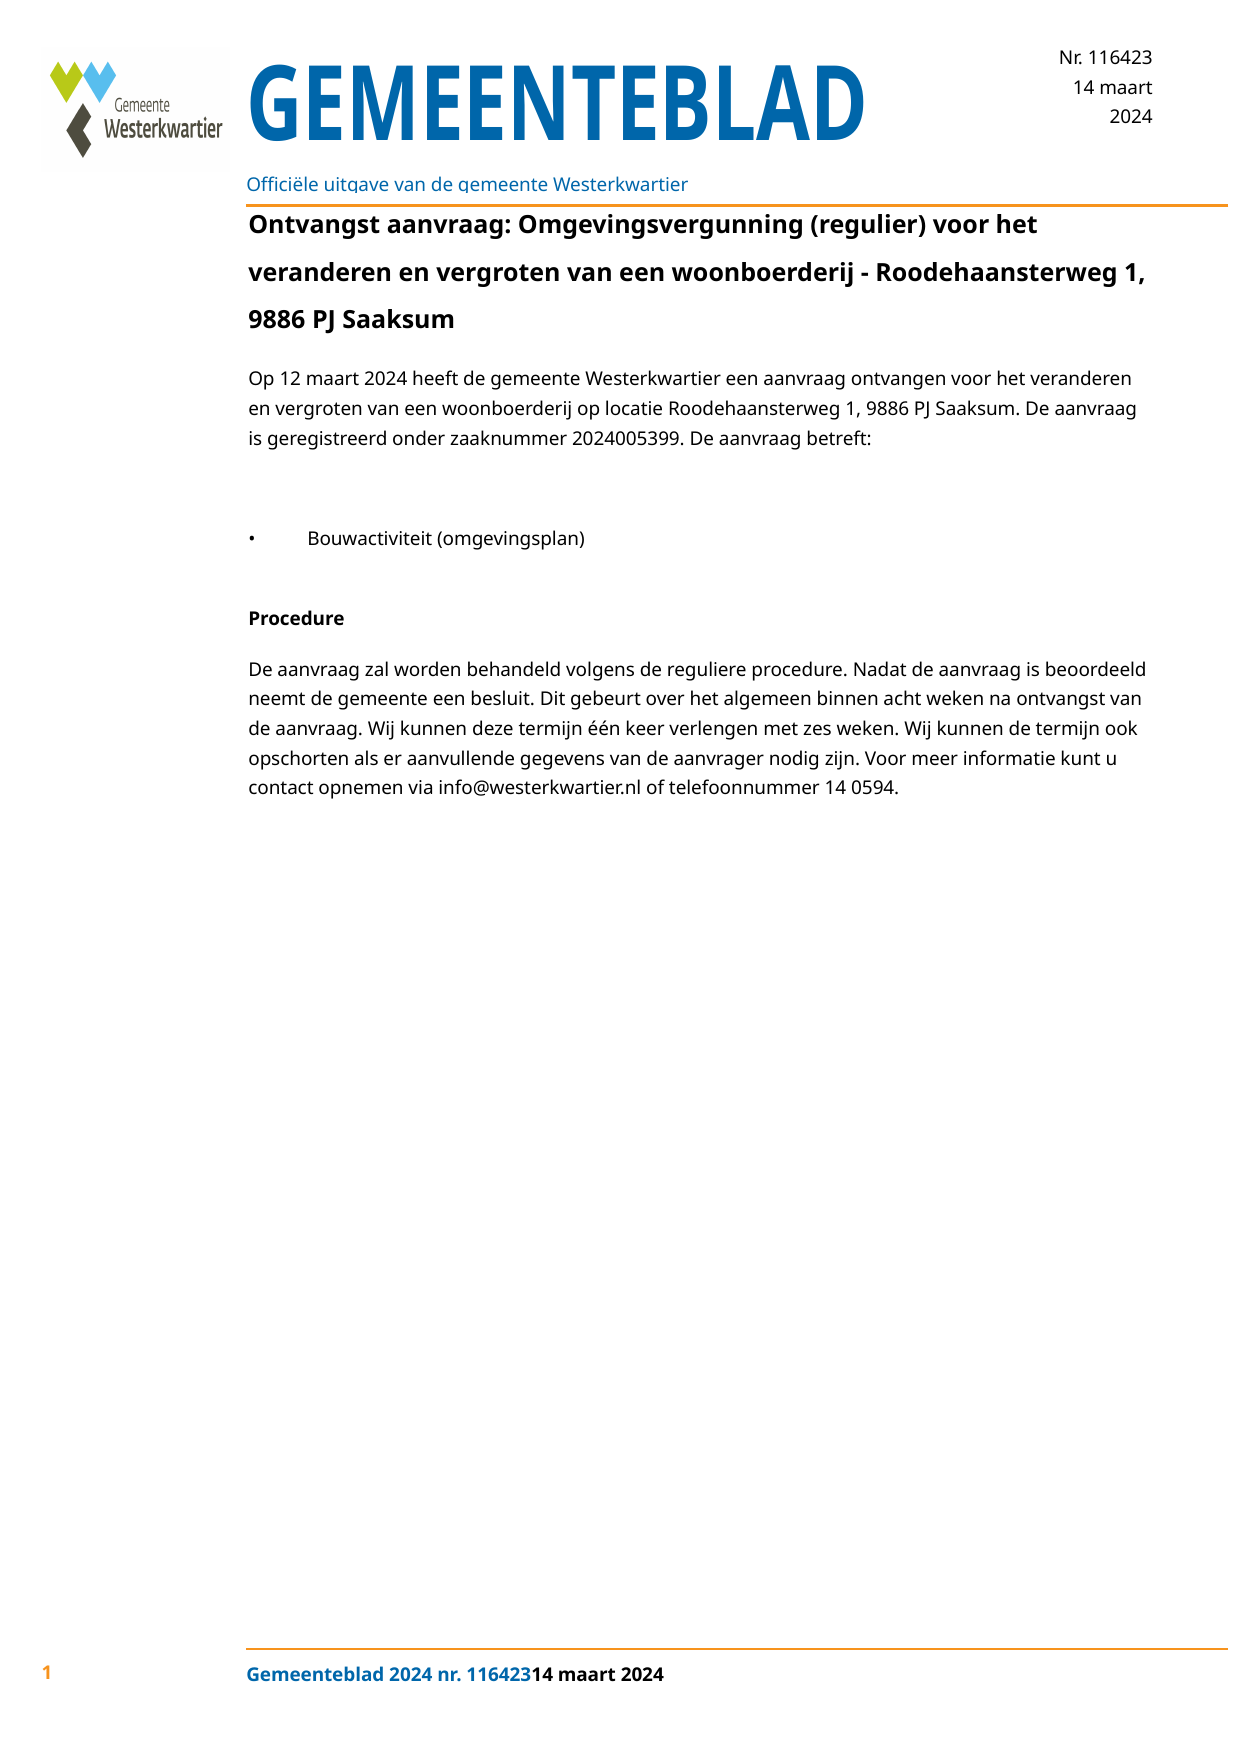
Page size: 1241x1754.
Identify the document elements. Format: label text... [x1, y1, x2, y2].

text Procedure [248, 606, 1152, 631]
picture [41, 47, 231, 172]
text Op 12 maart 2024 heeft de gemeente Westerkwartier een aanvraag ontvangen voor het veranderen en vergroten van een woonboerderij op locatie Roodehaansterweg 1, 9886 PJ Saaksum. De aanvraag is geregistreerd onder zaaknummer 2024005399. De aanvraag betreft: [248, 366, 1152, 450]
text De aanvraag zal worden behandeld volgens de reguliere procedure. Nadat de aanvraag is beoordeeld neemt de gemeente een besluit. Dit gebeurt over het algemeen binnen acht weken na ontvangst van de aanvraag. Wij kunnen deze termijn één keer verlengen met zes weken. Wij kunnen de termijn ook opschorten als er aanvullende gegevens van de aanvrager nodig zijn. Voor meer informatie kunt u contact opnemen via info@westerkwartier.nl of telefoonnummer 14 0594. [248, 656, 1152, 800]
list Bouwactiviteit (omgevingsplan) [248, 526, 1152, 551]
text Ontvangst aanvraag: Omgevingsvergunning (regulier) voor het veranderen en vergroten van een woonboerderij - Roodehaansterweg 1, 9886 PJ Saaksum [248, 207, 1152, 336]
